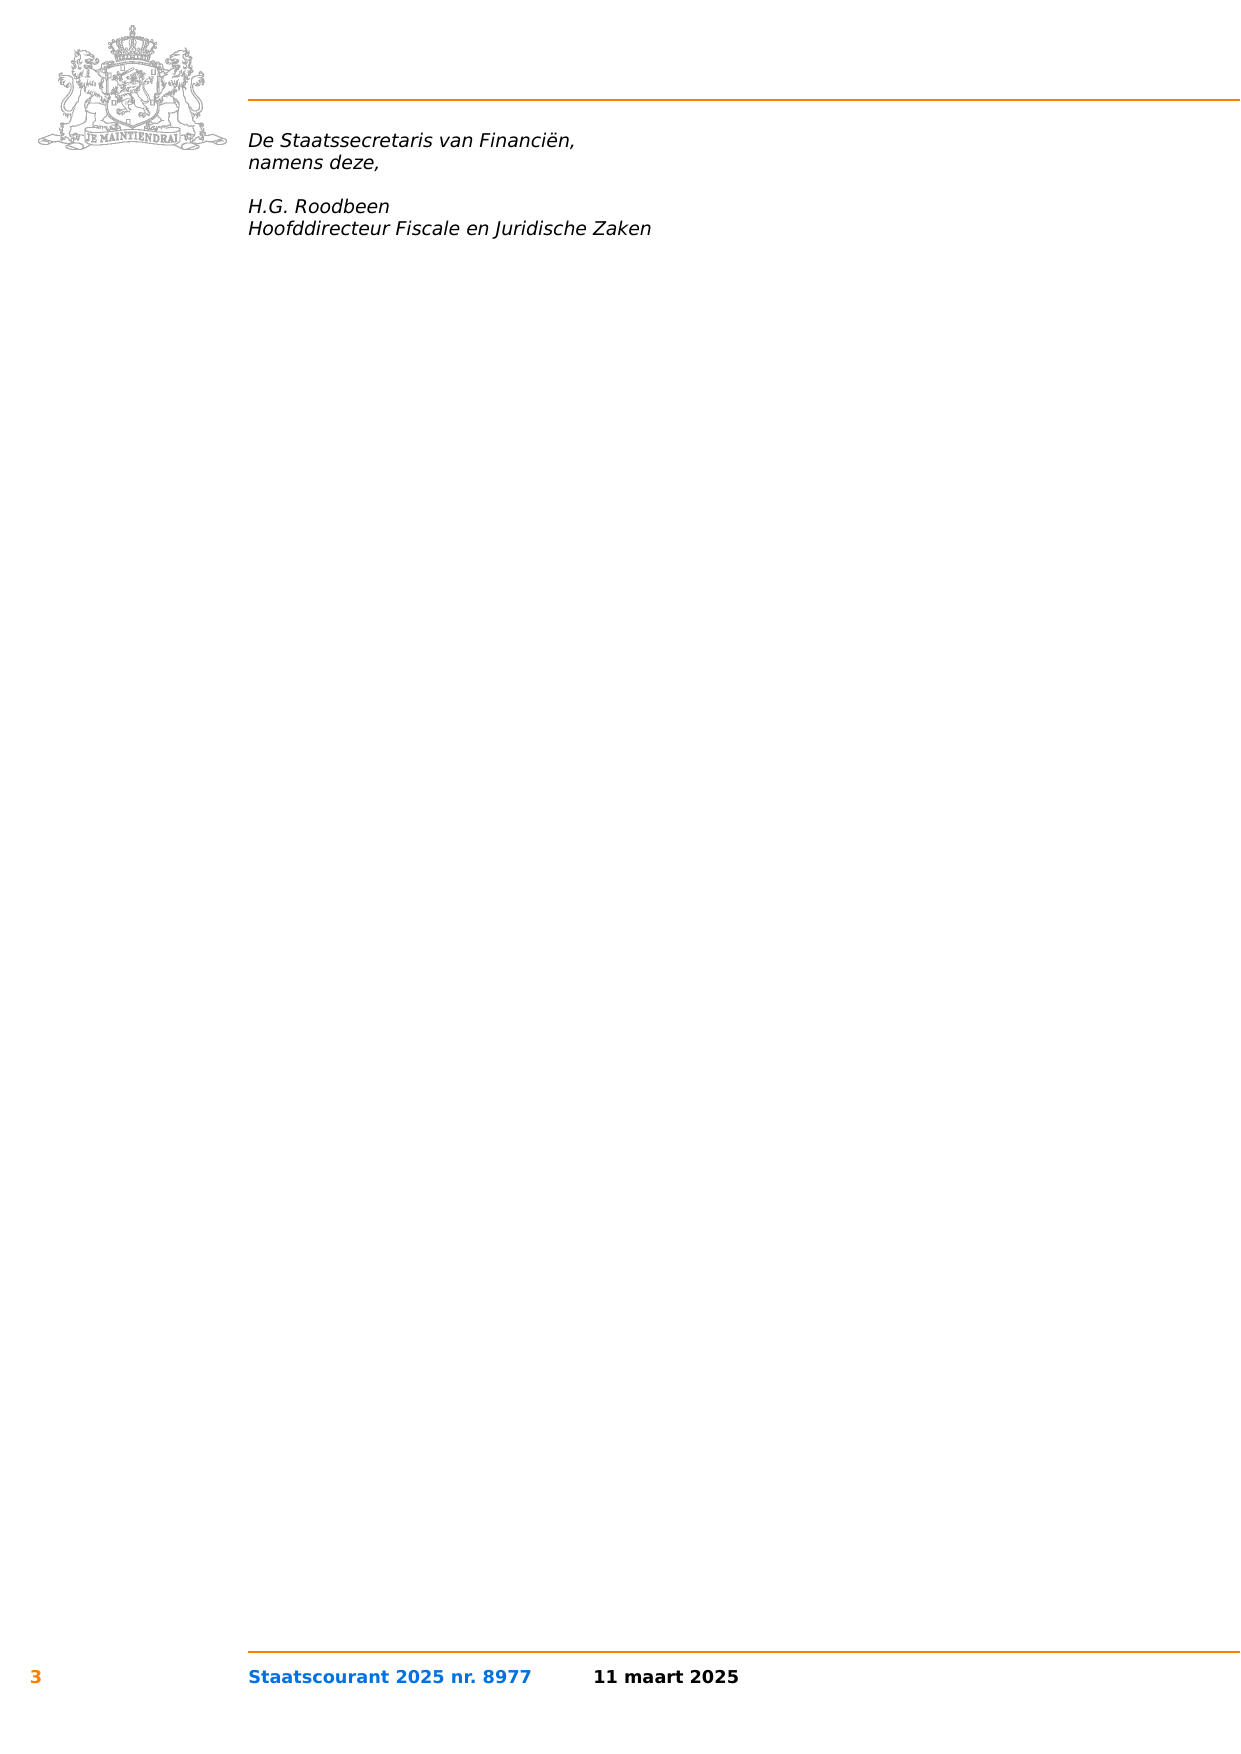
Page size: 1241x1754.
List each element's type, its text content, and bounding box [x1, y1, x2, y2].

text De Staatssecretaris van Financiën, namens deze, H.G. Roodbeen Hoofddirecteur Fiscale en Juridische Zaken [248, 130, 1163, 240]
picture [38, 25, 227, 150]
